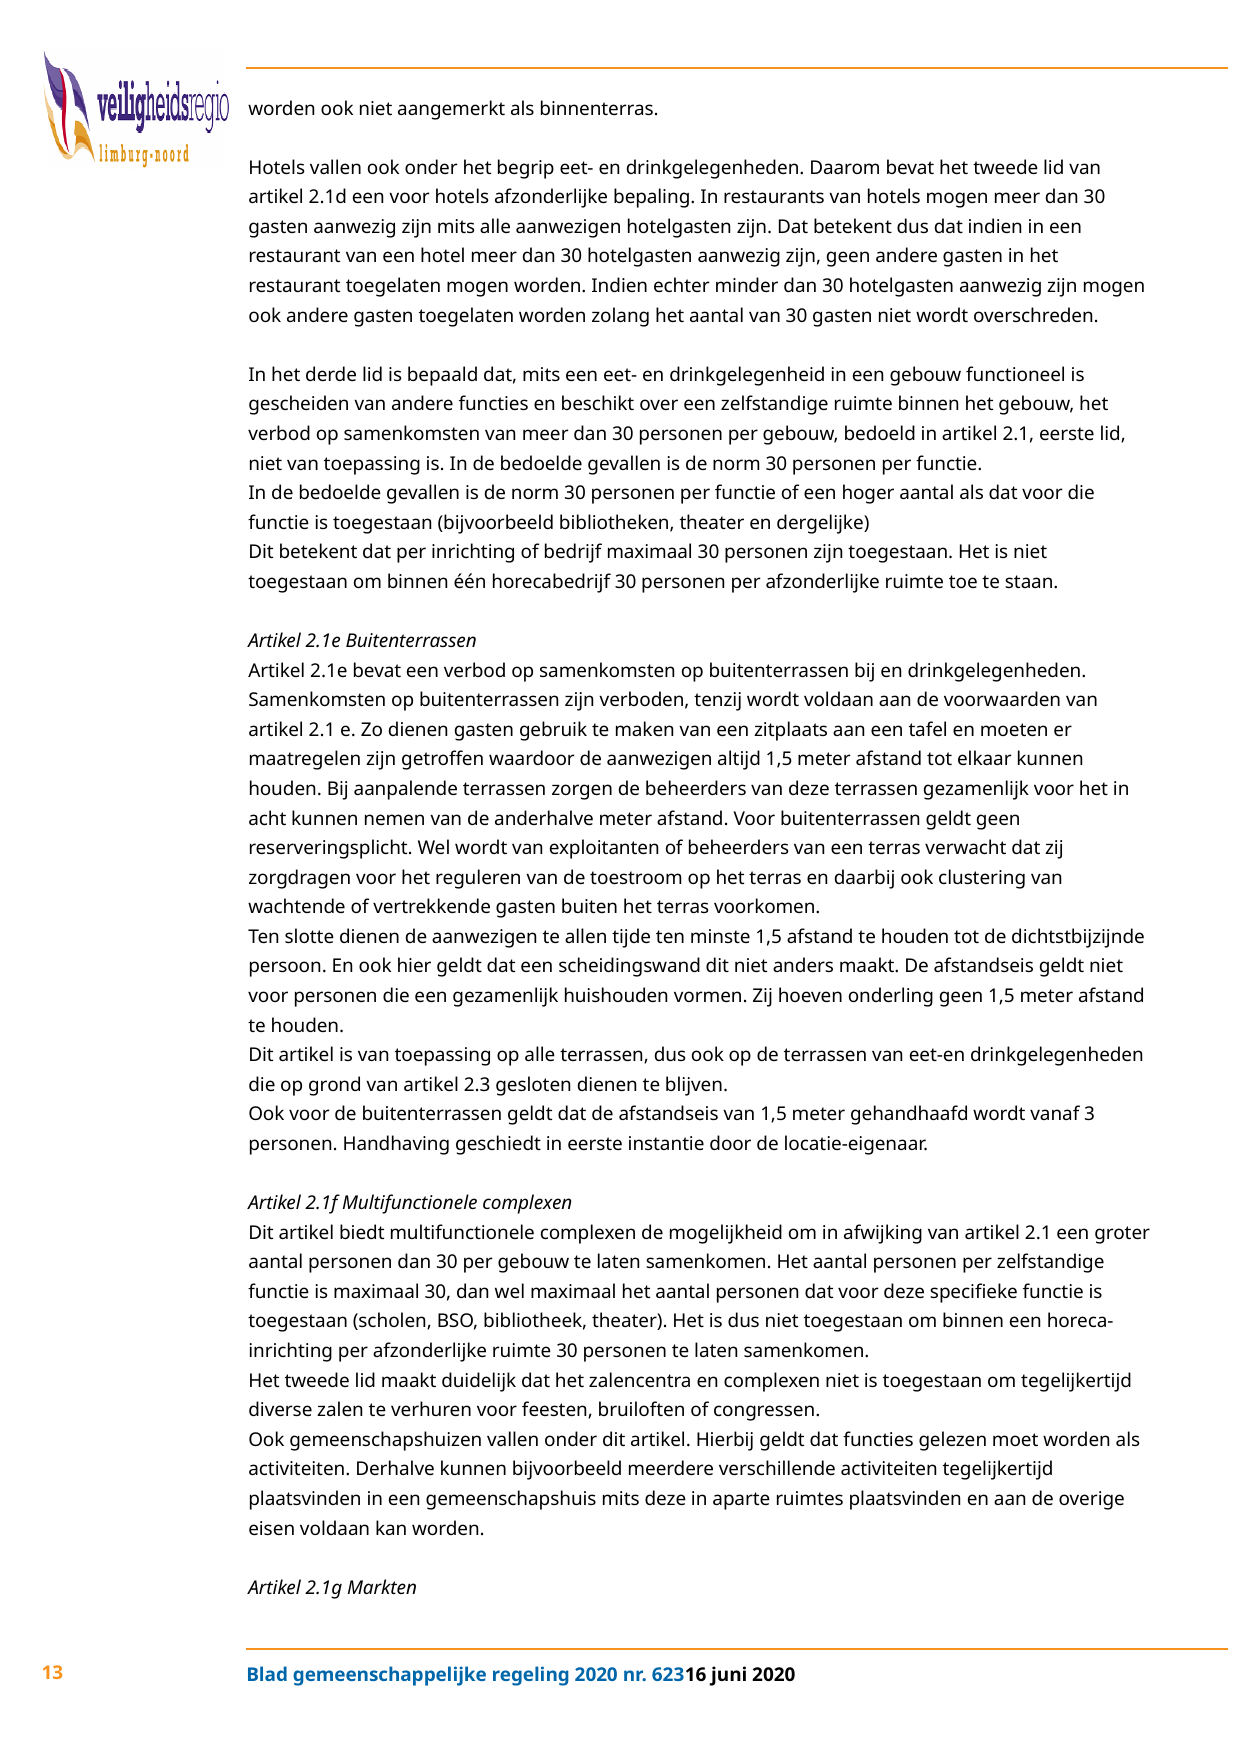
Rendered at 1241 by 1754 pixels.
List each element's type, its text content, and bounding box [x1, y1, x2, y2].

text Artikel 2.1f Multifunctionele complexen [248, 1189, 1152, 1215]
text Artikel 2.1e bevat een verbod op samenkomsten op buitenterrassen bij en drinkgelegenheden. Samenkomsten op buitenterrassen zijn verboden, tenzij wordt voldaan aan de voorwaarden van artikel 2.1 e. Zo dienen gasten gebruik te maken van een zitplaats aan een tafel en moeten er maatregelen zijn getroffen waardoor de aanwezigen altijd 1,5 meter afstand tot elkaar kunnen houden. Bij aanpalende terrassen zorgen de beheerders van deze terrassen gezamenlijk voor het in acht kunnen nemen van de anderhalve meter afstand. Voor buitenterrassen geldt geen reserveringsplicht. Wel wordt van exploitanten of beheerders van een terras verwacht dat zij zorgdragen voor het reguleren van de toestroom op het terras en daarbij ook clustering van wachtende of vertrekkende gasten buiten het terras voorkomen. [248, 657, 1152, 919]
text worden ook niet aangemerkt als binnenterras. [248, 95, 1152, 121]
picture [41, 47, 231, 172]
text Ook gemeenschapshuizen vallen onder dit artikel. Hierbij geldt dat functies gelezen moet worden als activiteiten. Derhalve kunnen bijvoorbeeld meerdere verschillende activiteiten tegelijkertijd plaatsvinden in een gemeenschapshuis mits deze in aparte ruimtes plaatsvinden en aan de overige eisen voldaan kan worden. [248, 1426, 1152, 1541]
text Dit artikel biedt multifunctionele complexen de mogelijkheid om in afwijking van artikel 2.1 een groter aantal personen dan 30 per gebouw te laten samenkomen. Het aantal personen per zelfstandige functie is maximaal 30, dan wel maximaal het aantal personen dat voor deze specifieke functie is toegestaan (scholen, BSO, bibliotheek, theater). Het is dus niet toegestaan om binnen een horeca-inrichting per afzonderlijke ruimte 30 personen te laten samenkomen. [248, 1219, 1152, 1363]
text Artikel 2.1g Markten [248, 1574, 1152, 1600]
text Artikel 2.1e Buitenterrassen [248, 627, 1152, 653]
text Dit betekent dat per inrichting of bedrijf maximaal 30 personen zijn toegestaan. Het is niet toegestaan om binnen één horecabedrijf 30 personen per afzonderlijke ruimte toe te staan. [248, 538, 1152, 594]
text Hotels vallen ook onder het begrip eet- en drinkgelegenheden. Daarom bevat het tweede lid van artikel 2.1d een voor hotels afzonderlijke bepaling. In restaurants van hotels mogen meer dan 30 gasten aanwezig zijn mits alle aanwezigen hotelgasten zijn. Dat betekent dus dat indien in een restaurant van een hotel meer dan 30 hotelgasten aanwezig zijn, geen andere gasten in het restaurant toegelaten mogen worden. Indien echter minder dan 30 hotelgasten aanwezig zijn mogen ook andere gasten toegelaten worden zolang het aantal van 30 gasten niet wordt overschreden. [248, 154, 1152, 328]
text Ook voor de buitenterrassen geldt dat de afstandseis van 1,5 meter gehandhaafd wordt vanaf 3 personen. Handhaving geschiedt in eerste instantie door de locatie-eigenaar. [248, 1101, 1152, 1156]
text Dit artikel is van toepassing op alle terrassen, dus ook op de terrassen van eet-en drinkgelegenheden die op grond van artikel 2.3 gesloten dienen te blijven. [248, 1041, 1152, 1097]
text In het derde lid is bepaald dat, mits een eet- en drinkgelegenheid in een gebouw functioneel is gescheiden van andere functies en beschikt over een zelfstandige ruimte binnen het gebouw, het verbod op samenkomsten van meer dan 30 personen per gebouw, bedoeld in artikel 2.1, eerste lid, niet van toepassing is. In de bedoelde gevallen is de norm 30 personen per functie. [248, 361, 1152, 476]
text In de bedoelde gevallen is de norm 30 personen per functie of een hoger aantal als dat voor die functie is toegestaan (bijvoorbeeld bibliotheken, theater en dergelijke) [248, 479, 1152, 535]
text Het tweede lid maakt duidelijk dat het zalencentra en complexen niet is toegestaan om tegelijkertijd diverse zalen te verhuren voor feesten, bruiloften of congressen. [248, 1367, 1152, 1422]
text Ten slotte dienen de aanwezigen te allen tijde ten minste 1,5 afstand te houden tot de dichtstbijzijnde persoon. En ook hier geldt dat een scheidingswand dit niet anders maakt. De afstandseis geldt niet voor personen die een gezamenlijk huishouden vormen. Zij hoeven onderling geen 1,5 meter afstand te houden. [248, 923, 1152, 1038]
